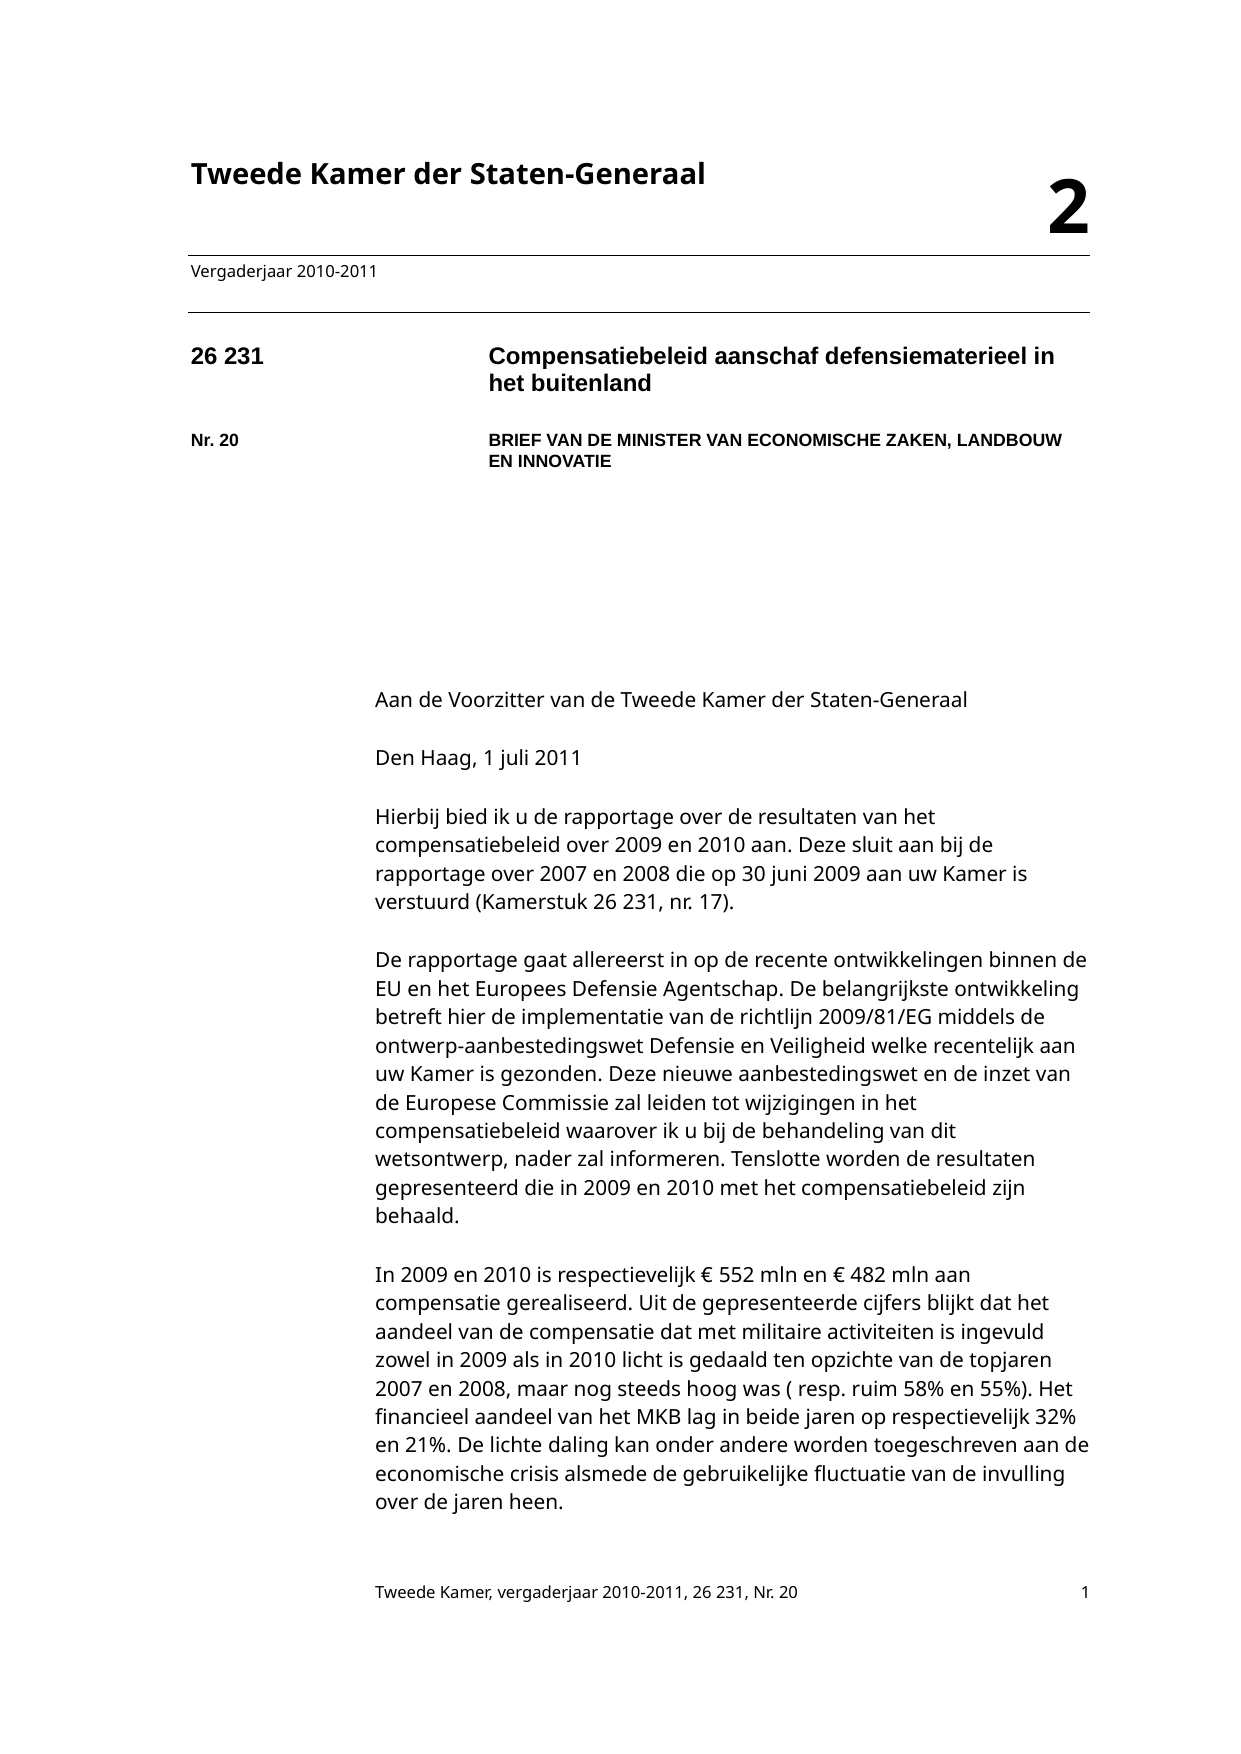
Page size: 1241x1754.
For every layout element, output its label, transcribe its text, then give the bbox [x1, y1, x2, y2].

table_cell [485, 256, 1090, 312]
table_cell Nr. 20 [188, 427, 485, 566]
text Aan de Voorzitter van de Tweede Kamer der Staten-Generaal [375, 685, 1090, 713]
text Hierbij bied ik u de rapportage over de resultaten van het compensatiebeleid over 2009 en 2010 aan. Deze sluit aan bij de rapportage over 2007 en 2008 die op 30 juni 2009 aan uw Kamer is verstuurd (Kamerstuk 26 231, nr. 17). [375, 802, 1090, 916]
text Den Haag, 1 juli 2011 [375, 743, 1090, 772]
text In 2009 en 2010 is respectievelijk € 552 mln en € 482 mln aan compensatie gerealiseerd. Uit de gepresenteerde cijfers blijkt dat het aandeel van de compensatie dat met militaire activiteiten is ingevuld zowel in 2009 als in 2010 licht is gedaald ten opzichte van de topjaren 2007 en 2008, maar nog steeds hoog was ( resp. ruim 58% en 55%). Het financieel aandeel van het MKB lag in beide jaren op respectievelijk 32% en 21%. De lichte daling kan onder andere worden toegeschreven aan de economische crisis alsmede de gebruikelijke fluctuatie van de invulling over de jaren heen. [375, 1260, 1090, 1516]
table_cell BRIEF VAN DE MINISTER VAN ECONOMISCHE ZAKEN, LANDBOUW EN INNOVATIE [485, 427, 1090, 566]
table_cell Compensatiebeleid aanschaf defensiematerieel in het buitenland [485, 339, 1090, 427]
table_cell Vergaderjaar 2010-2011 [188, 256, 485, 312]
table_header Tweede Kamer der Staten-Generaal [188, 150, 909, 255]
table_cell [485, 313, 1090, 339]
table_header 2 [910, 150, 1090, 255]
table_cell [188, 313, 485, 339]
text De rapportage gaat allereerst in op de recente ontwikkelingen binnen de EU en het Europees Defensie Agentschap. De belangrijkste ontwikkeling betreft hier de implementatie van de richtlijn 2009/81/EG middels de ontwerp-aanbestedingswet Defensie en Veiligheid welke recentelijk aan uw Kamer is gezonden. Deze nieuwe aanbestedingswet en de inzet van de Europese Commissie zal leiden tot wijzigingen in het compensatiebeleid waarover ik u bij de behandeling van dit wetsontwerp, nader zal informeren. Tenslotte worden de resultaten gepresenteerd die in 2009 en 2010 met het compensatiebeleid zijn behaald. [375, 946, 1090, 1230]
table_cell 26 231 [188, 339, 485, 427]
